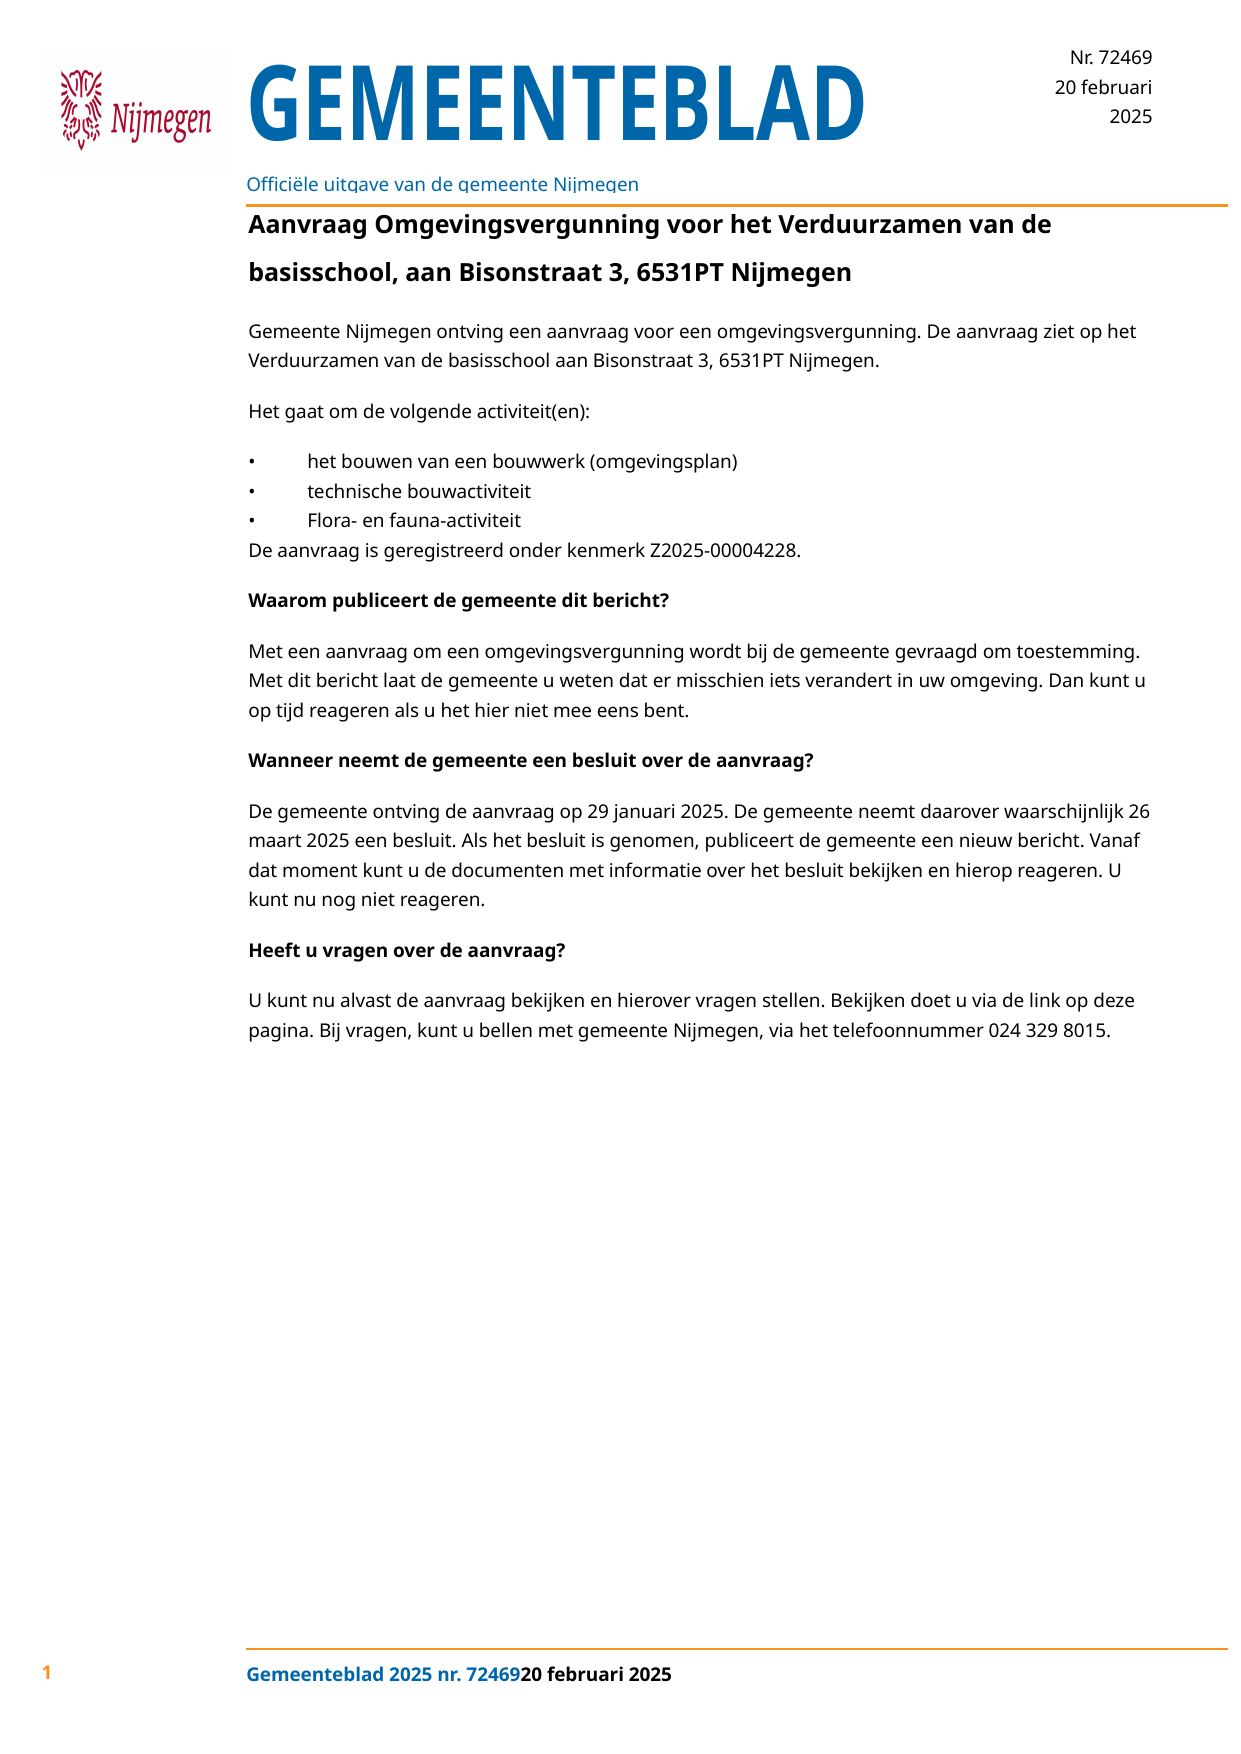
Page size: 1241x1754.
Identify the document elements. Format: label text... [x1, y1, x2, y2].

list het bouwen van een bouwwerk (omgevingsplan) [248, 448, 1152, 474]
text Wanneer neemt de gemeente een besluit over de aanvraag? [248, 747, 1152, 773]
text Heeft u vragen over de aanvraag? [248, 937, 1152, 963]
text Gemeente Nijmegen ontving een aanvraag voor een omgevingsvergunning. De aanvraag ziet op het Verduurzamen van de basisschool aan Bisonstraat 3, 6531PT Nijmegen. [248, 318, 1152, 373]
text Aanvraag Omgevingsvergunning voor het Verduurzamen van de basisschool, aan Bisonstraat 3, 6531PT Nijmegen [248, 207, 1152, 288]
text Met een aanvraag om een omgevingsvergunning wordt bij de gemeente gevraagd om toestemming. Met dit bericht laat de gemeente u weten dat er misschien iets verandert in uw omgeving. Dan kunt u op tijd reageren als u het hier niet mee eens bent. [248, 638, 1152, 723]
text De aanvraag is geregistreerd onder kenmerk Z2025-00004228. [248, 537, 1152, 563]
list Flora- en fauna-activiteit [248, 507, 1152, 533]
text U kunt nu alvast de aanvraag bekijken en hierover vragen stellen. Bekijken doet u via de link op deze pagina. Bij vragen, kunt u bellen met gemeente Nijmegen, via het telefoonnummer 024 329 8015. [248, 987, 1152, 1043]
picture [41, 47, 231, 172]
text De gemeente ontving de aanvraag op 29 januari 2025. De gemeente neemt daarover waarschijnlijk 26 maart 2025 een besluit. Als het besluit is genomen, publiceert de gemeente een nieuw bericht. Vanaf dat moment kunt u de documenten met informatie over het besluit bekijken en hierop reageren. U kunt nu nog niet reageren. [248, 798, 1152, 912]
text Waarom publiceert de gemeente dit bericht? [248, 587, 1152, 613]
list technische bouwactiviteit [248, 478, 1152, 504]
text Het gaat om de volgende activiteit(en): [248, 398, 1152, 424]
